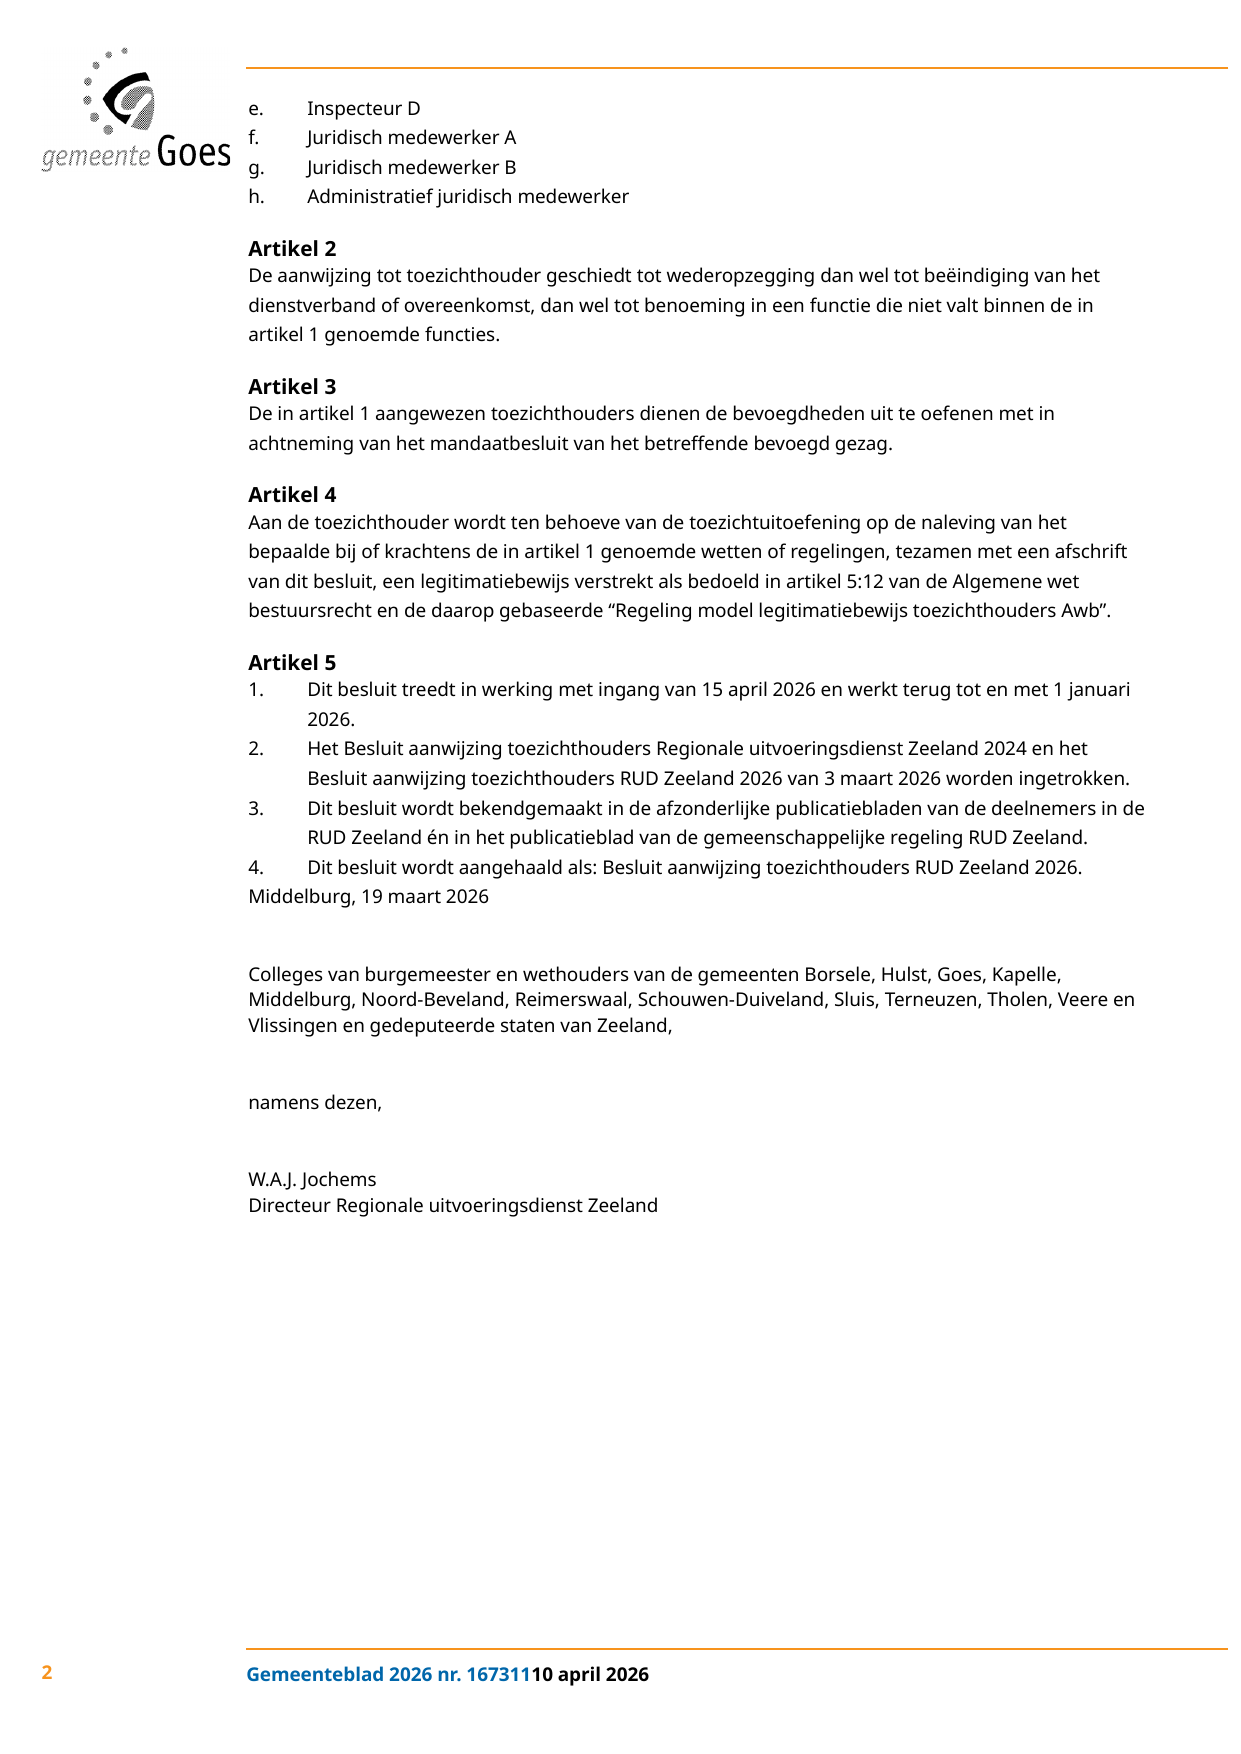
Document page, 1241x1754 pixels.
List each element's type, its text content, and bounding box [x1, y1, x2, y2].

text Directeur Regionale uitvoeringsdienst Zeeland [248, 1192, 1152, 1218]
picture [41, 47, 231, 172]
list Dit besluit wordt bekendgemaakt in de afzonderlijke publicatiebladen van de deelnemers in de RUD Zeeland én in het publicatieblad van de gemeenschappelijke regeling RUD Zeeland. [248, 795, 1152, 850]
text De in artikel 1 aangewezen toezichthouders dienen de bevoegdheden uit te oefenen met in achtneming van het mandaatbesluit van het betreffende bevoegd gezag. [248, 400, 1152, 456]
text namens dezen, [248, 1089, 1152, 1115]
list Administratief juridisch medewerker [248, 183, 1152, 209]
text De aanwijzing tot toezichthouder geschiedt tot wederopzegging dan wel tot beëindiging van het dienstverband of overeenkomst, dan wel tot benoeming in een functie die niet valt binnen de in artikel 1 genoemde functies. [248, 262, 1152, 347]
list Dit besluit treedt in werking met ingang van 15 april 2026 en werkt terug tot en met 1 januari 2026. [248, 676, 1152, 732]
text Artikel 2 [248, 234, 1152, 262]
list Het Besluit aanwijzing toezichthouders Regionale uitvoeringsdienst Zeeland 2024 en het Besluit aanwijzing toezichthouders RUD Zeeland 2026 van 3 maart 2026 worden ingetrokken. [248, 736, 1152, 791]
text Middelburg, 19 maart 2026 [248, 883, 1152, 909]
text Aan de toezichthouder wordt ten behoeve van de toezichtuitoefening op de naleving van het bepaalde bij of krachtens de in artikel 1 genoemde wetten of regelingen, tezamen met een afschrift van dit besluit, een legitimatiebewijs verstrekt als bedoeld in artikel 5:12 van de Algemene wet bestuursrecht en de daarop gebaseerde “Regeling model legitimatiebewijs toezichthouders Awb”. [248, 509, 1152, 623]
list Dit besluit wordt aangehaald als: Besluit aanwijzing toezichthouders RUD Zeeland 2026. [248, 854, 1152, 880]
text Colleges van burgemeester en wethouders van de gemeenten Borsele, Hulst, Goes, Kapelle, Middelburg, Noord-Beveland, Reimerswaal, Schouwen-Duiveland, Sluis, Terneuzen, Tholen, Veere en Vlissingen en gedeputeerde staten van Zeeland, [248, 961, 1152, 1038]
text Artikel 3 [248, 372, 1152, 400]
text Artikel 4 [248, 480, 1152, 509]
list Juridisch medewerker A [248, 124, 1152, 150]
list Juridisch medewerker B [248, 154, 1152, 180]
text W.A.J. Jochems [248, 1167, 1152, 1192]
list Inspecteur D [248, 95, 1152, 121]
text Artikel 5 [248, 648, 1152, 676]
